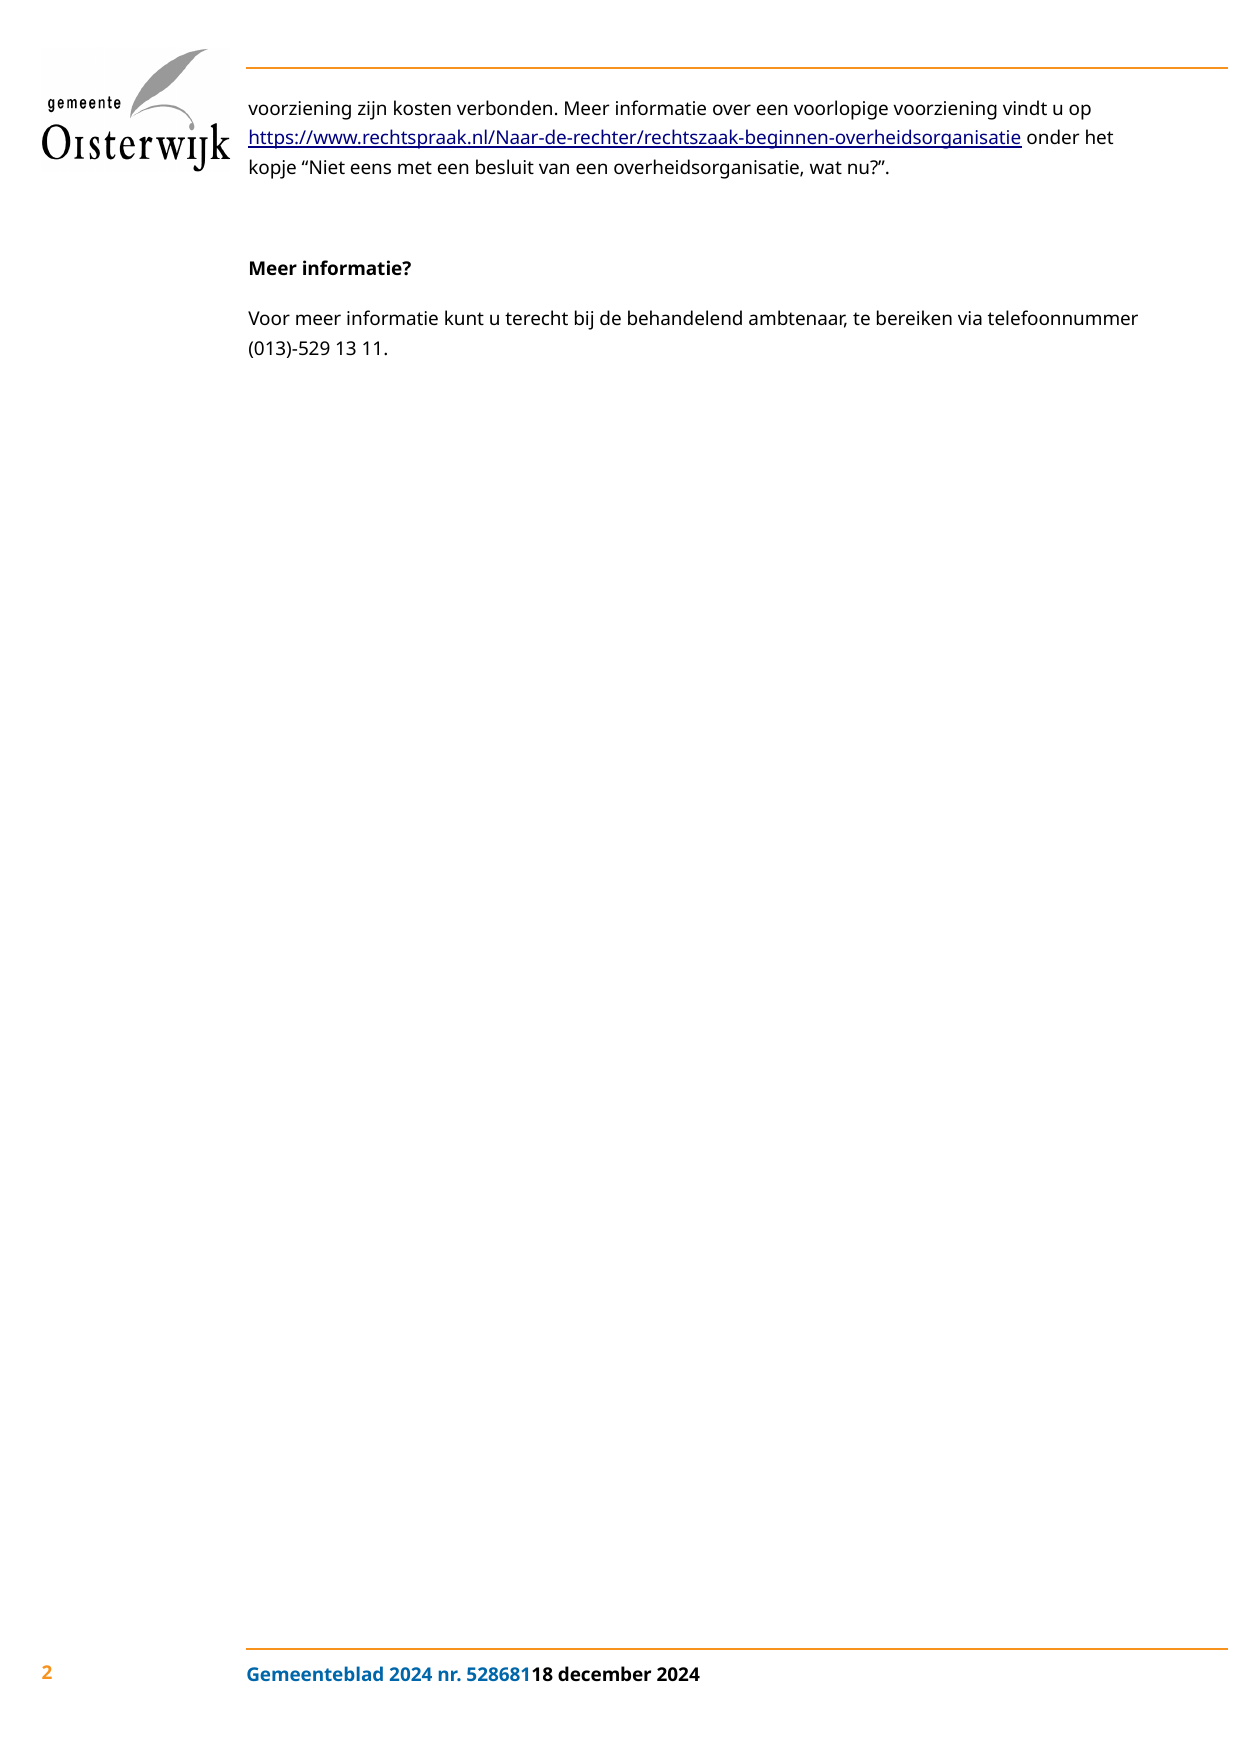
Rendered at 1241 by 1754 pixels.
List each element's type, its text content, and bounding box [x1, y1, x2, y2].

text voorziening zijn kosten verbonden. Meer informatie over een voorlopige voorziening vindt u op https://www.rechtspraak.nl/Naar-de-rechter/rechtszaak-beginnen-overheidsorganisatie onder het kopje “Niet eens met een besluit van een overheidsorganisatie, wat nu?”. [248, 95, 1152, 180]
text Voor meer informatie kunt u terecht bij de behandelend ambtenaar, te bereiken via telefoonnummer (013)-529 13 11. [248, 305, 1152, 361]
text Meer informatie? [248, 255, 1152, 281]
picture [41, 47, 231, 172]
